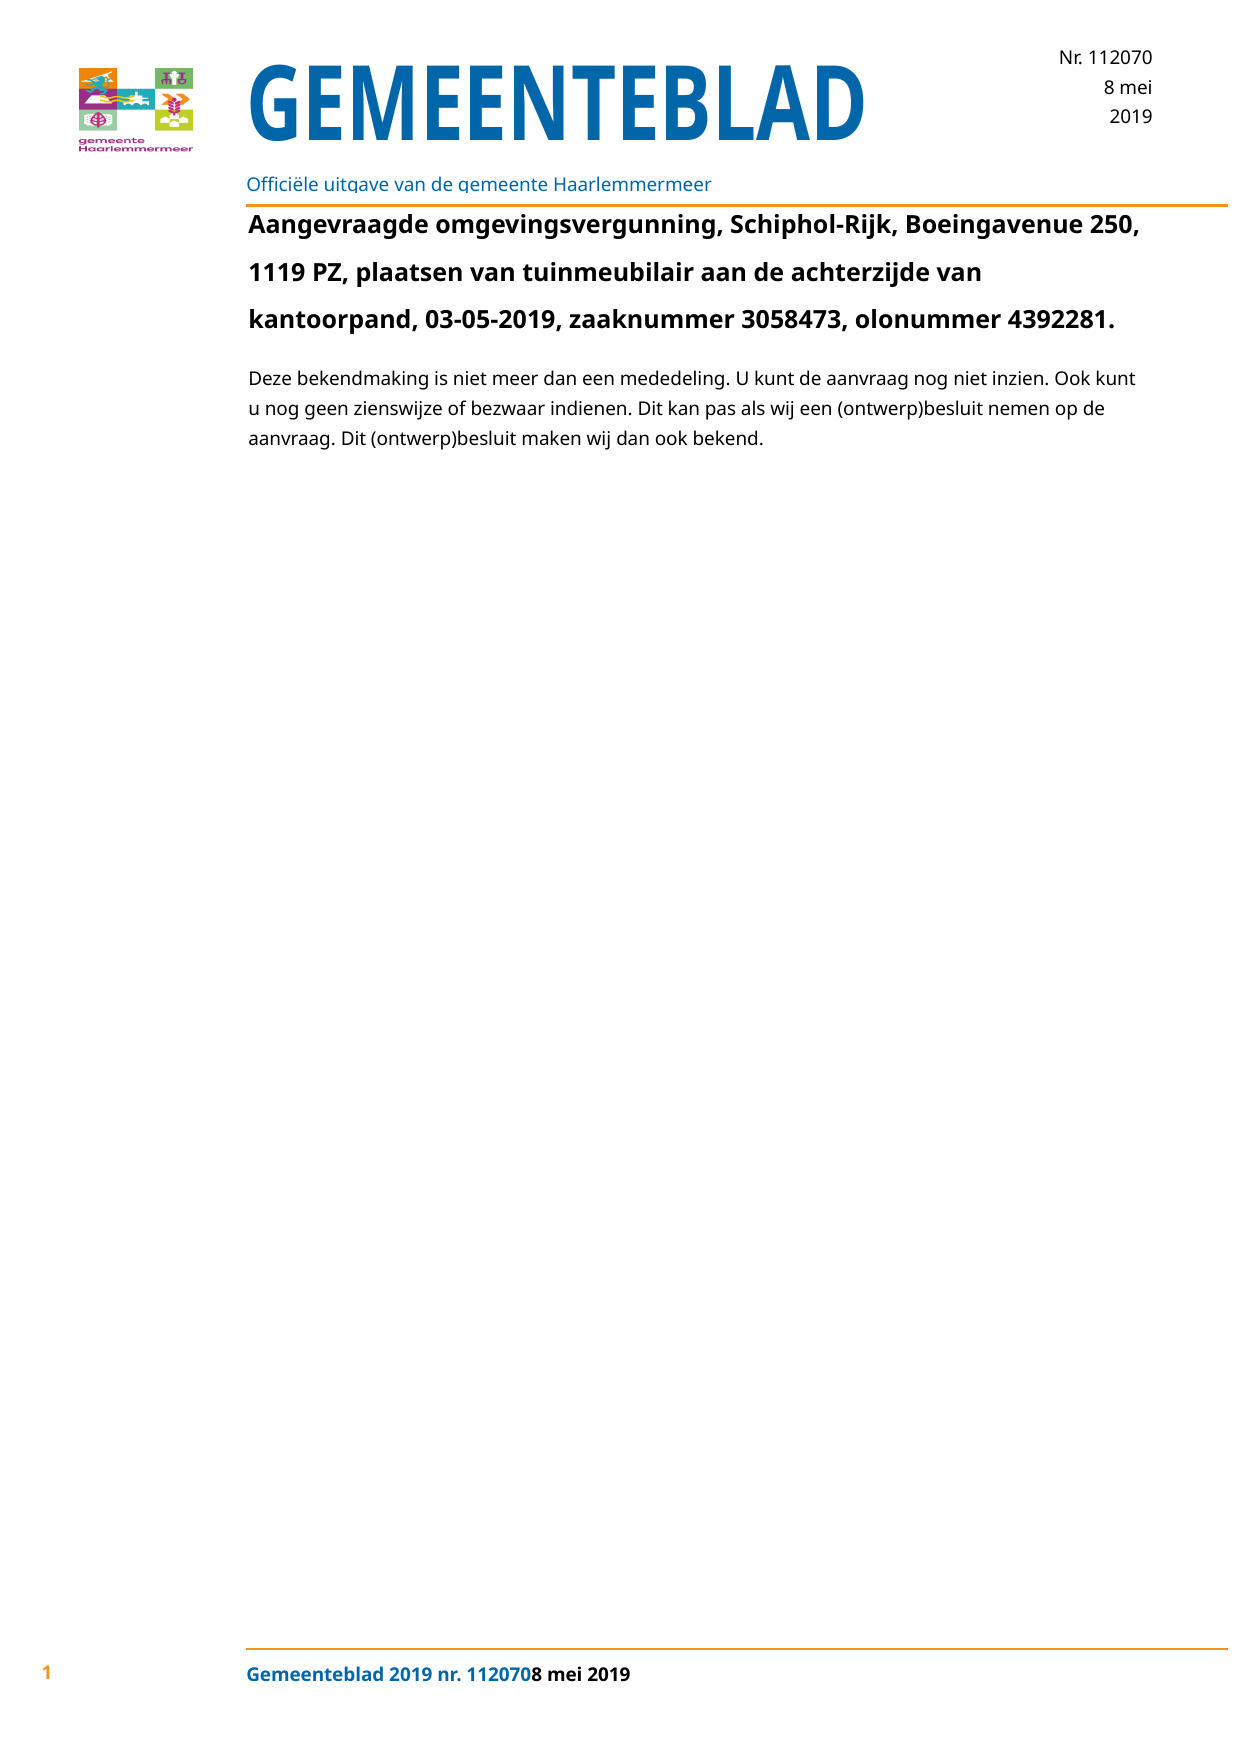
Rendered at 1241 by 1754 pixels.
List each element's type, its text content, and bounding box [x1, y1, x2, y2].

picture [41, 47, 231, 172]
text Deze bekendmaking is niet meer dan een mededeling. U kunt de aanvraag nog niet inzien. Ook kunt u nog geen zienswijze of bezwaar indienen. Dit kan pas als wij een (ontwerp)besluit nemen op de aanvraag. Dit (ontwerp)besluit maken wij dan ook bekend. [248, 366, 1152, 450]
text Aangevraagde omgevingsvergunning, Schiphol-Rijk, Boeingavenue 250, 1119 PZ, plaatsen van tuinmeubilair aan de achterzijde van kantoorpand, 03-05-2019, zaaknummer 3058473, olonummer 4392281. [248, 207, 1152, 336]
